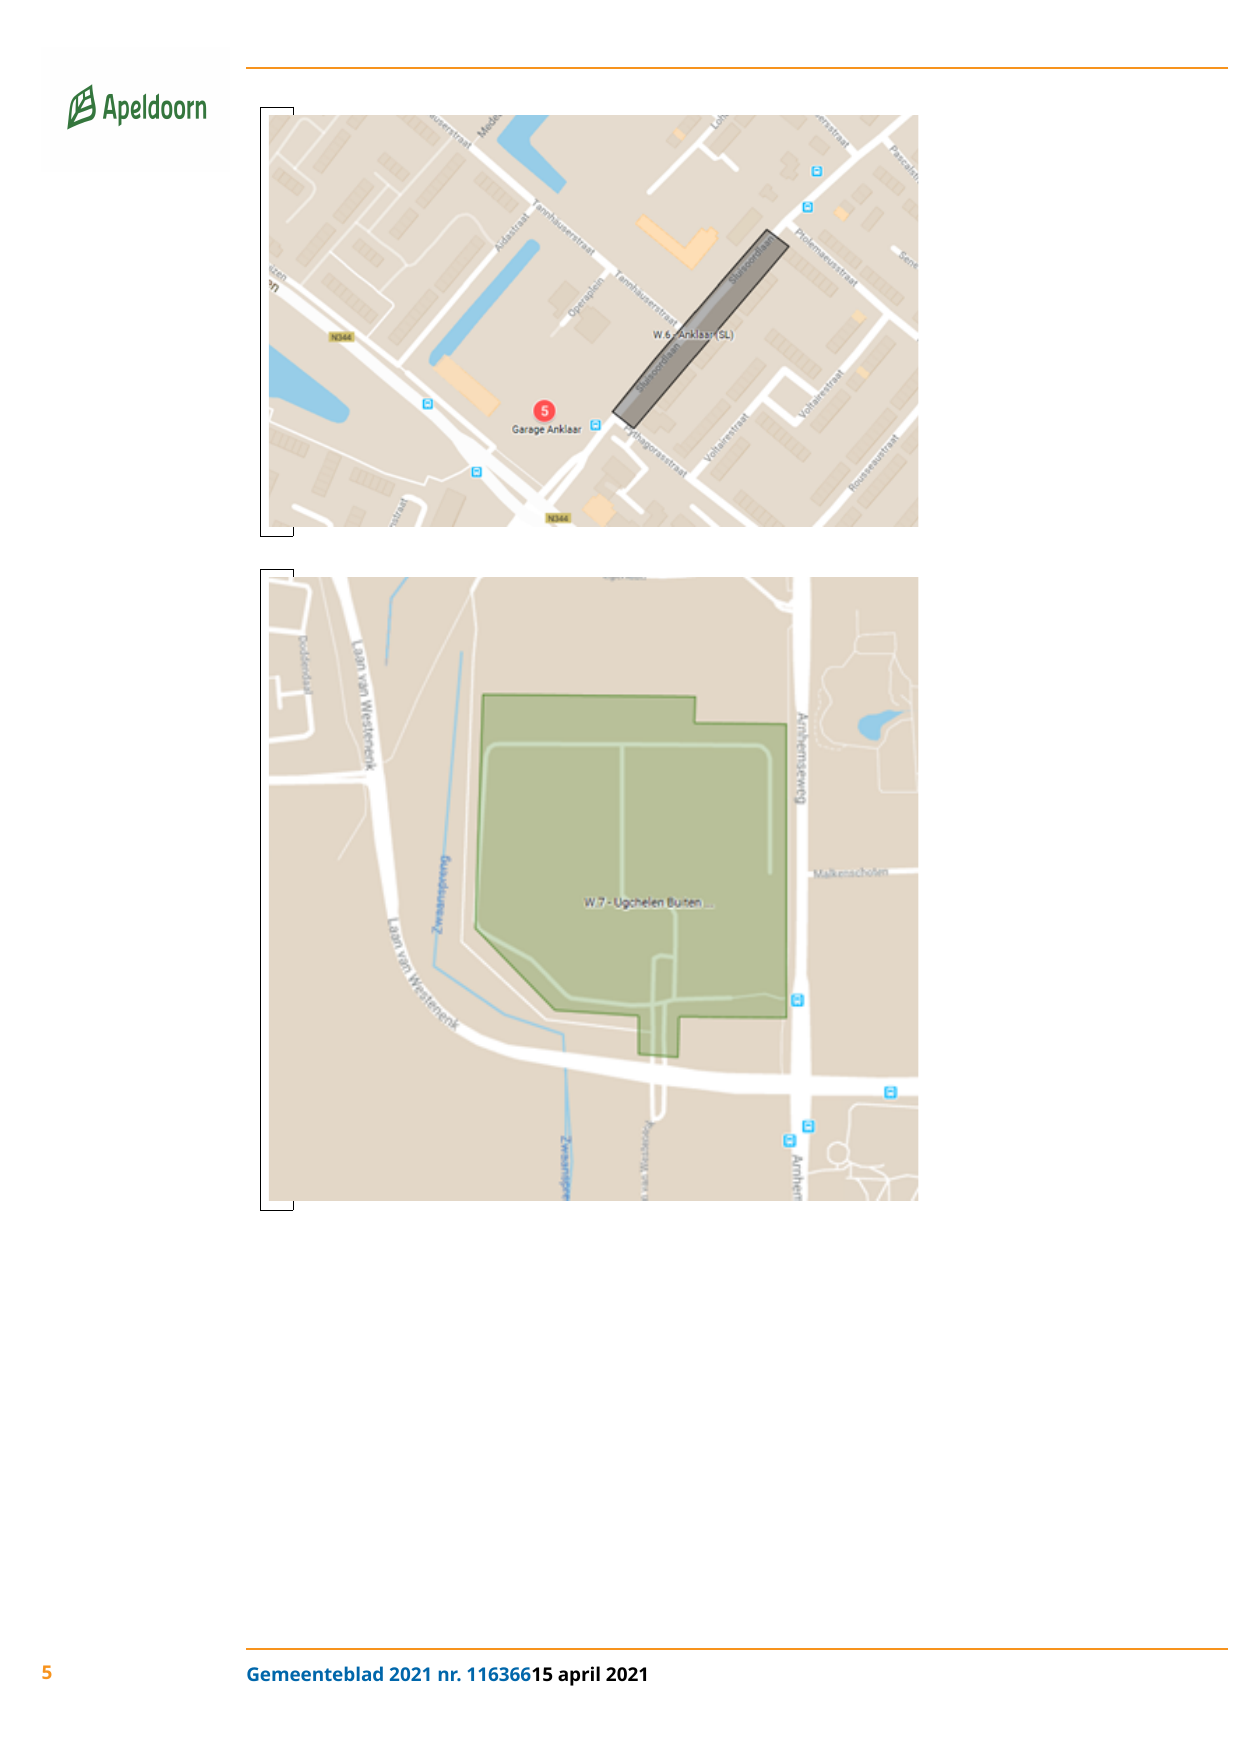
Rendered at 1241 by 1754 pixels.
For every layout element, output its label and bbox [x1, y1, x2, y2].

picture [268, 115, 919, 527]
picture [41, 47, 231, 172]
picture [268, 577, 919, 1201]
